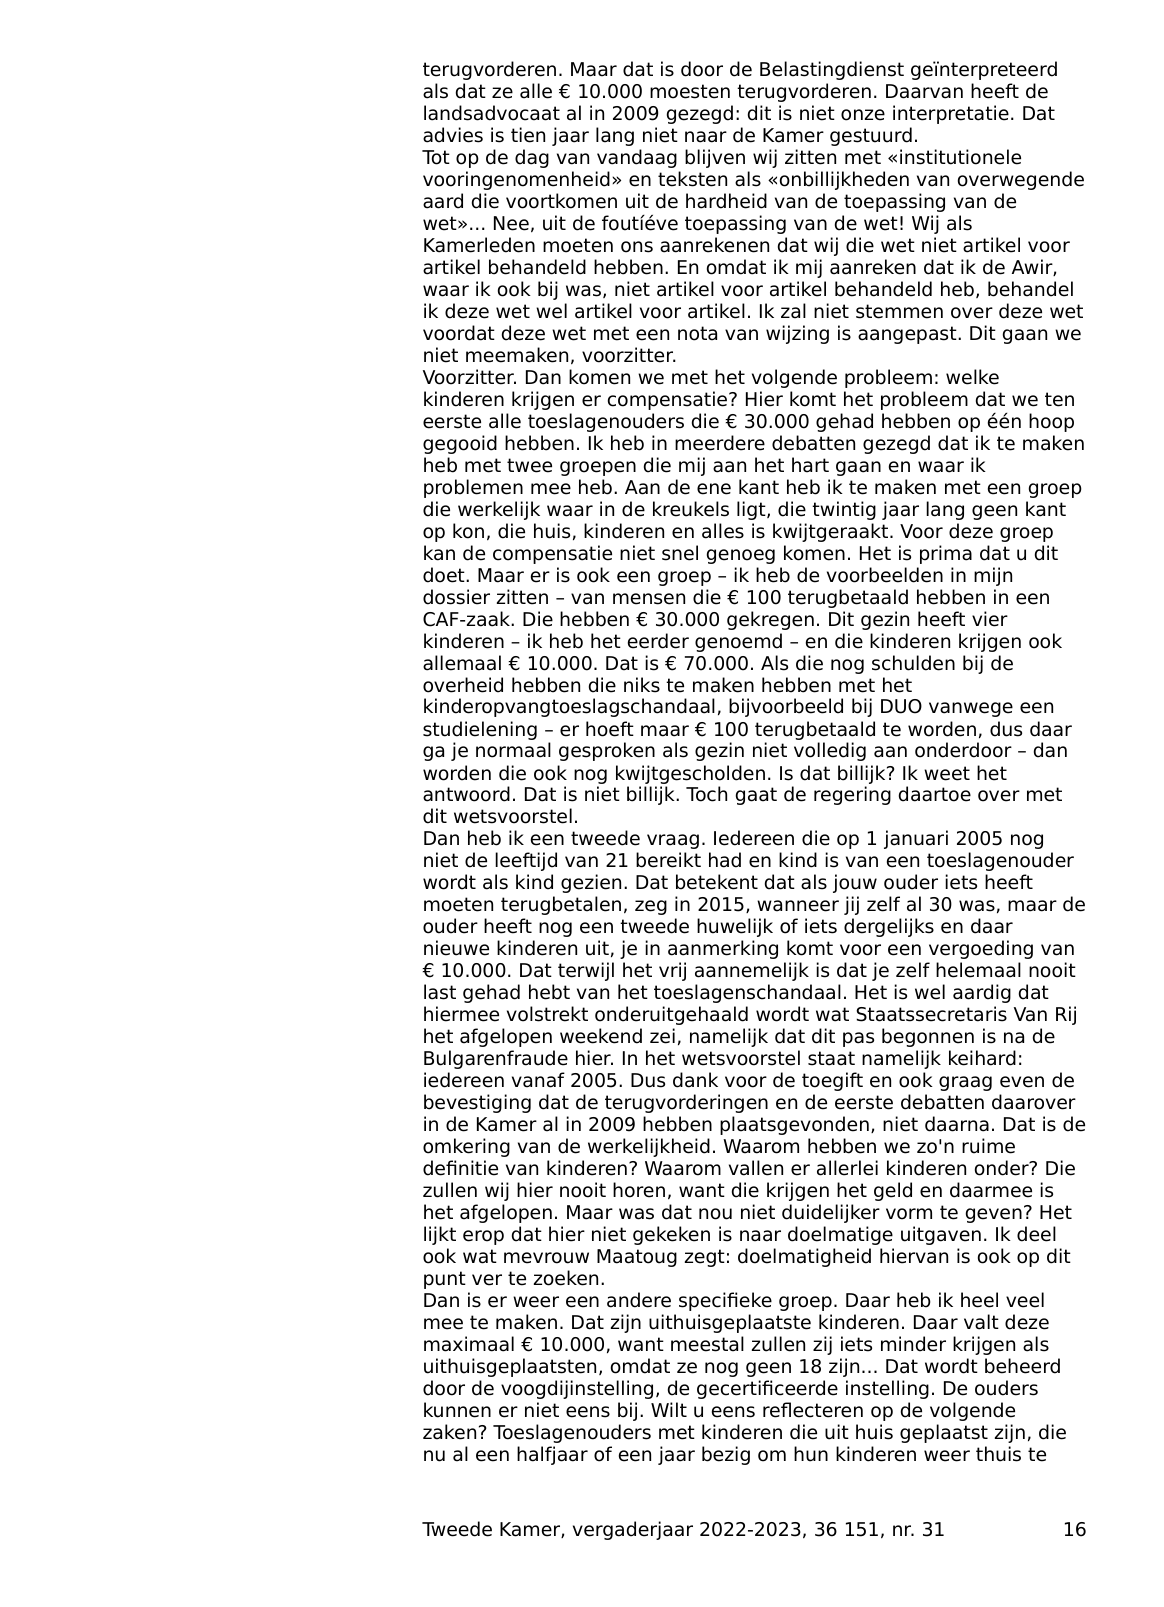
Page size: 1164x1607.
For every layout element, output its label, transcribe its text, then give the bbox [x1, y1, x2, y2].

text Dan is er weer een andere specifieke groep. Daar heb ik heel veel mee te maken. Dat zijn uithuisgeplaatste kinderen. Daar valt deze maximaal € 10.000, want meestal zullen zij iets minder krijgen als uithuisgeplaatsten, omdat ze nog geen 18 zijn... Dat wordt beheerd door de voogdijinstelling, de gecertificeerde instelling. De ouders kunnen er niet eens bij. Wilt u eens reflecteren op de volgende zaken? Toeslagenouders met kinderen die uit huis geplaatst zijn, die nu al een halfjaar of een jaar bezig om hun kinderen weer thuis te [422, 1290, 1087, 1466]
text Tot op de dag van vandaag blijven wij zitten met «institutionele vooringenomenheid» en teksten als «onbillijkheden van overwegende aard die voortkomen uit de hardheid van de toepassing van de wet»... Nee, uit de foutíéve toepassing van de wet! Wij als Kamerleden moeten ons aanrekenen dat wij die wet niet artikel voor artikel behandeld hebben. En omdat ik mij aanreken dat ik de Awir, waar ik ook bij was, niet artikel voor artikel behandeld heb, behandel ik deze wet wel artikel voor artikel. Ik zal niet stemmen over deze wet voordat deze wet met een nota van wijzing is aangepast. Dit gaan we niet meemaken, voorzitter. [422, 147, 1087, 367]
text Voorzitter. Dan komen we met het volgende probleem: welke kinderen krijgen er compensatie? Hier komt het probleem dat we ten eerste alle toeslagenouders die € 30.000 gehad hebben op één hoop gegooid hebben. Ik heb in meerdere debatten gezegd dat ik te maken heb met twee groepen die mij aan het hart gaan en waar ik problemen mee heb. Aan de ene kant heb ik te maken met een groep die werkelijk waar in de kreukels ligt, die twintig jaar lang geen kant op kon, die huis, kinderen en alles is kwijtgeraakt. Voor deze groep kan de compensatie niet snel genoeg komen. Het is prima dat u dit doet. Maar er is ook een groep – ik heb de voorbeelden in mijn dossier zitten – van mensen die € 100 terugbetaald hebben in een CAF-zaak. Die hebben € 30.000 gekregen. Dit gezin heeft vier kinderen – ik heb het eerder genoemd – en die kinderen krijgen ook allemaal € 10.000. Dat is € 70.000. Als die nog schulden bij de overheid hebben die niks te maken hebben met het kinderopvangtoeslagschandaal, bijvoorbeeld bij DUO vanwege een studielening – er hoeft maar € 100 terugbetaald te worden, dus daar ga je normaal gesproken als gezin niet volledig aan onderdoor – dan worden die ook nog kwijtgescholden. Is dat billijk? Ik weet het antwoord. Dat is niet billijk. Toch gaat de regering daartoe over met dit wetsvoorstel. [422, 367, 1087, 828]
text Dan heb ik een tweede vraag. Iedereen die op 1 januari 2005 nog niet de leeftijd van 21 bereikt had en kind is van een toeslagenouder wordt als kind gezien. Dat betekent dat als jouw ouder iets heeft moeten terugbetalen, zeg in 2015, wanneer jij zelf al 30 was, maar de ouder heeft nog een tweede huwelijk of iets dergelijks en daar nieuwe kinderen uit, je in aanmerking komt voor een vergoeding van € 10.000. Dat terwijl het vrij aannemelijk is dat je zelf helemaal nooit last gehad hebt van het toeslagenschandaal. Het is wel aardig dat hiermee volstrekt onderuitgehaald wordt wat Staatssecretaris Van Rij het afgelopen weekend zei, namelijk dat dit pas begonnen is na de Bulgarenfraude hier. In het wetsvoorstel staat namelijk keihard: iedereen vanaf 2005. Dus dank voor de toegift en ook graag even de bevestiging dat de terugvorderingen en de eerste debatten daarover in de Kamer al in 2009 hebben plaatsgevonden, niet daarna. Dat is de omkering van de werkelijkheid. Waarom hebben we zo'n ruime definitie van kinderen? Waarom vallen er allerlei kinderen onder? Die zullen wij hier nooit horen, want die krijgen het geld en daarmee is het afgelopen. Maar was dat nou niet duidelijker vorm te geven? Het lijkt erop dat hier niet gekeken is naar doelmatige uitgaven. Ik deel ook wat mevrouw Maatoug zegt: doelmatigheid hiervan is ook op dit punt ver te zoeken. [422, 828, 1087, 1290]
text terugvorderen. Maar dat is door de Belastingdienst geïnterpreteerd als dat ze alle € 10.000 moesten terugvorderen. Daarvan heeft de landsadvocaat al in 2009 gezegd: dit is niet onze interpretatie. Dat advies is tien jaar lang niet naar de Kamer gestuurd. [422, 59, 1087, 147]
